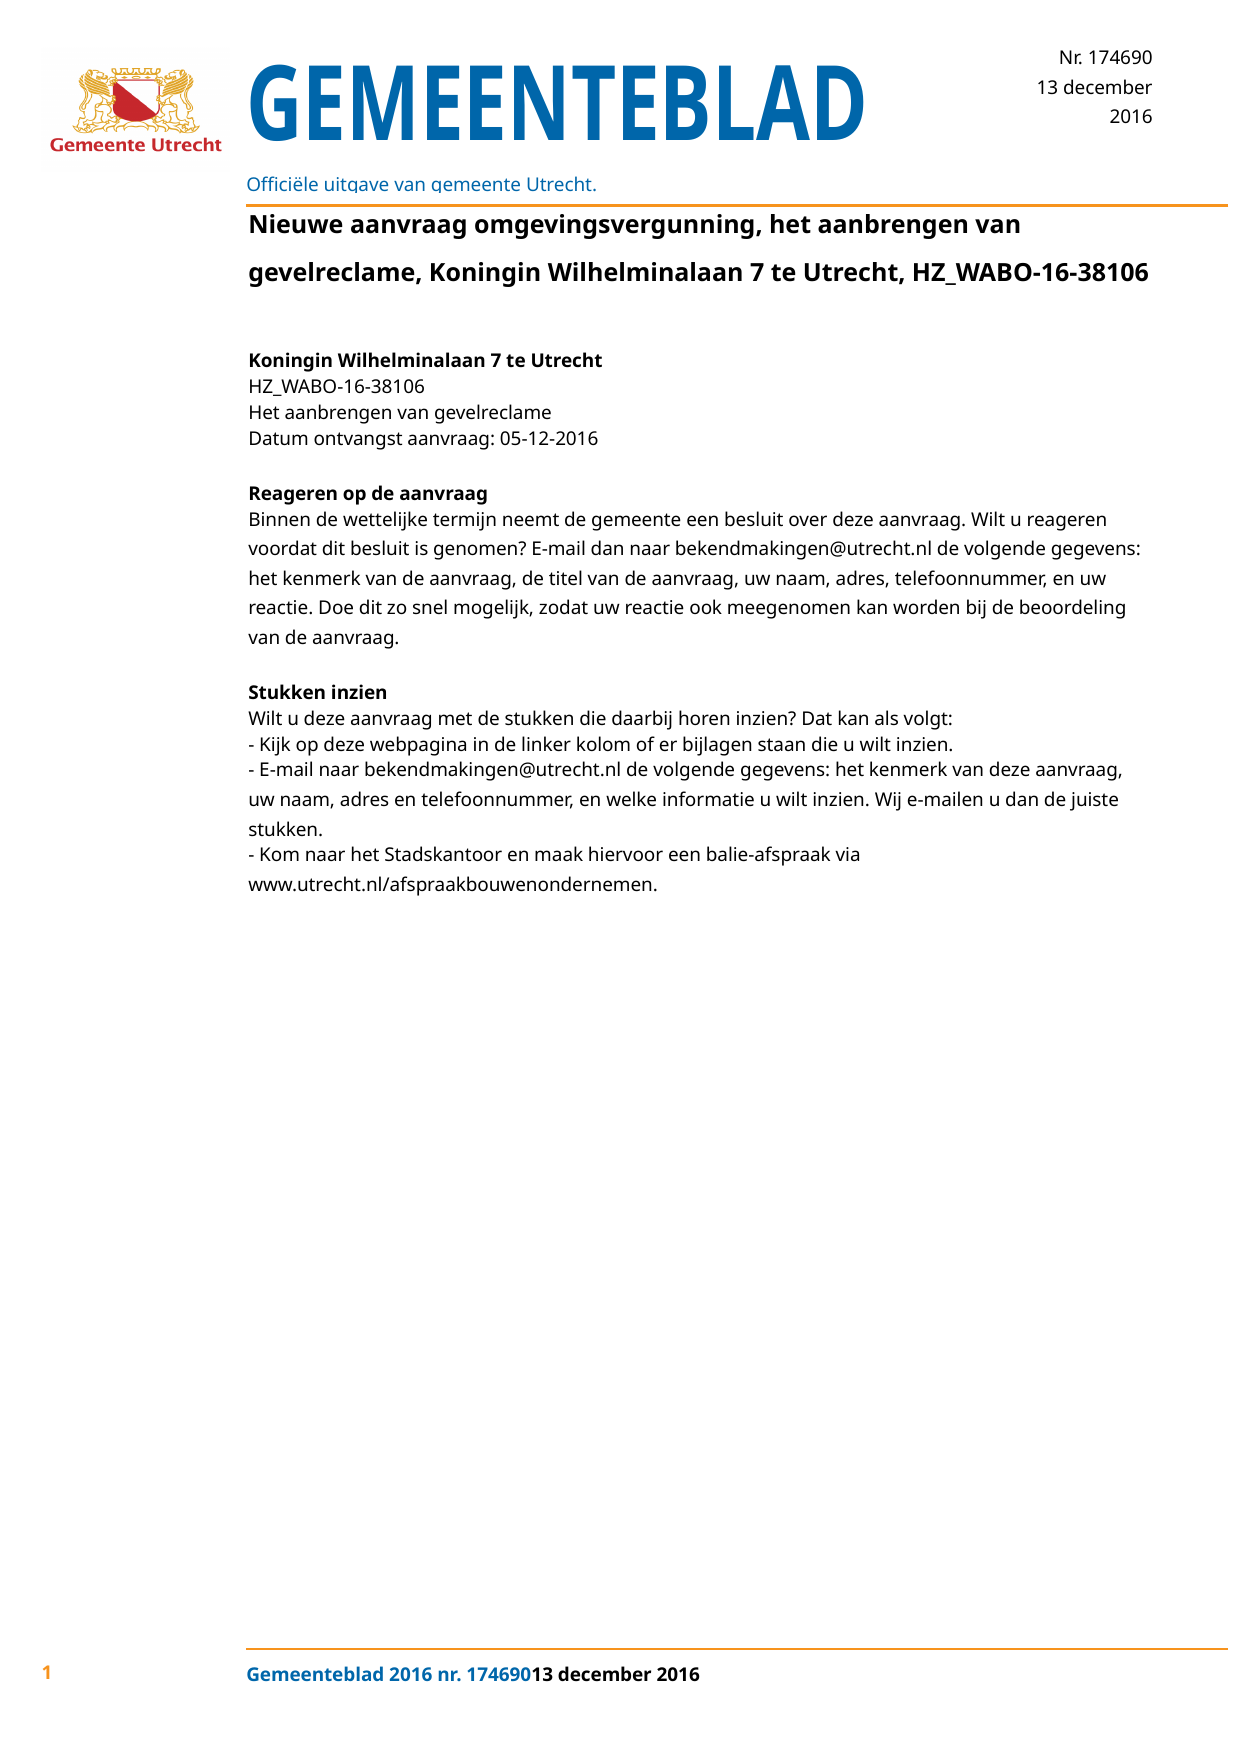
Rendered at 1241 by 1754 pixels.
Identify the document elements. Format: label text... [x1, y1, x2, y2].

table_cell Reageren op de aanvraag [248, 480, 1152, 506]
table_cell Het aanbrengen van gevelreclame [248, 399, 1152, 425]
table_cell HZ_WABO-16-38106 [248, 373, 1152, 399]
table_header Koningin Wilhelminalaan 7 te Utrecht [248, 348, 1152, 373]
table_cell Datum ontvangst aanvraag: 05-12-2016 [248, 425, 1152, 480]
table_cell - E-mail naar bekendmakingen@utrecht.nl de volgende gegevens: het kenmerk van deze aanvraag, uw naam, adres en telefoonnummer, en welke informatie u wilt inzien. Wij e-mailen u dan de juiste stukken. [248, 757, 1152, 842]
table_cell - Kom naar het Stadskantoor en maak hiervoor een balie-afspraak via www.utrecht.nl/afspraakbouwenondernemen. [248, 842, 1152, 897]
table_cell Wilt u deze aanvraag met de stukken die daarbij horen inzien? Dat kan als volgt: [248, 705, 1152, 731]
table_cell Binnen de wettelijke termijn neemt de gemeente een besluit over deze aanvraag. Wilt u reageren voordat dit besluit is genomen? E-mail dan naar bekendmakingen@utrecht.nl de volgende gegevens: het kenmerk van de aanvraag, de titel van de aanvraag, uw naam, adres, telefoonnummer, en uw reactie. Doe dit zo snel mogelijk, zodat uw reactie ook meegenomen kan worden bij de beoordeling van de aanvraag. [248, 506, 1152, 679]
text Nieuwe aanvraag omgevingsvergunning, het aanbrengen van gevelreclame, Koningin Wilhelminalaan 7 te Utrecht, HZ_WABO-16-38106 [248, 207, 1152, 288]
picture [41, 47, 231, 172]
table_cell - Kijk op deze webpagina in de linker kolom of er bijlagen staan die u wilt inzien. [248, 731, 1152, 757]
table_cell Stukken inzien [248, 680, 1152, 705]
